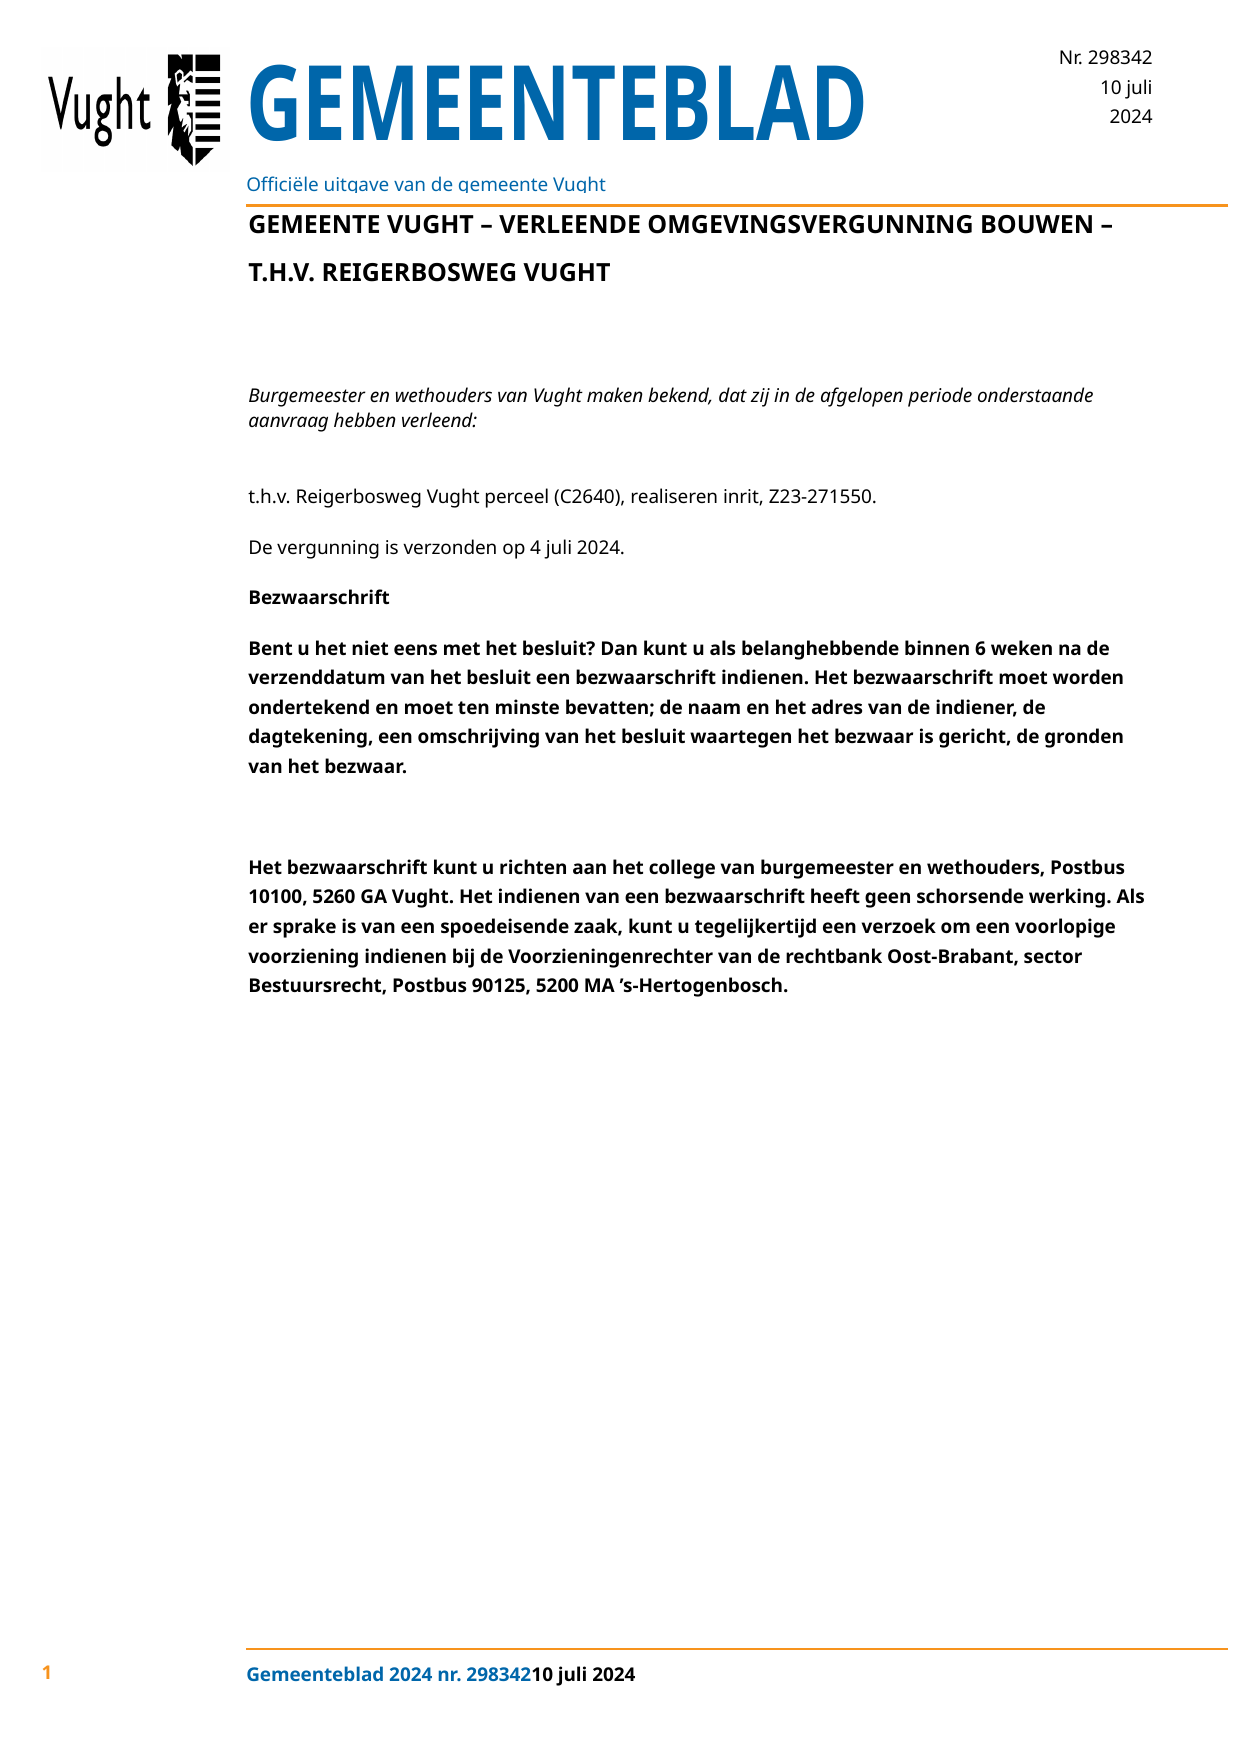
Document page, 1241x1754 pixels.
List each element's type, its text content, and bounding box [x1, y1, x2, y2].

picture [41, 47, 231, 172]
text GEMEENTE VUGHT – VERLEENDE OMGEVINGSVERGUNNING BOUWEN – T.H.V. REIGERBOSWEG VUGHT [248, 207, 1152, 288]
text Het bezwaarschrift kunt u richten aan het college van burgemeester en wethouders, Postbus 10100, 5260 GA Vught. Het indienen van een bezwaarschrift heeft geen schorsende werking. Als er sprake is van een spoedeisende zaak, kunt u tegelijkertijd een verzoek om een voorlopige voorziening indienen bij de Voorzieningenrechter van de rechtbank Oost-Brabant, sector Bestuursrecht, Postbus 90125, 5200 MA ’s-Hertogenbosch. [248, 854, 1152, 998]
text Burgemeester en wethouders van Vught maken bekend, dat zij in de afgelopen periode onderstaande aanvraag hebben verleend: [248, 382, 1152, 433]
text Bent u het niet eens met het besluit? Dan kunt u als belanghebbende binnen 6 weken na de verzenddatum van het besluit een bezwaarschrift indienen. Het bezwaarschrift moet worden ondertekend en moet ten minste bevatten; de naam en het adres van de indiener, de dagtekening, een omschrijving van het besluit waartegen het bezwaar is gericht, de gronden van het bezwaar. [248, 635, 1152, 779]
text De vergunning is verzonden op 4 juli 2024. [248, 534, 1152, 560]
text Bezwaarschrift [248, 584, 1152, 610]
text t.h.v. Reigerbosweg Vught perceel (C2640), realiseren inrit, Z23-271550. [248, 484, 1152, 509]
